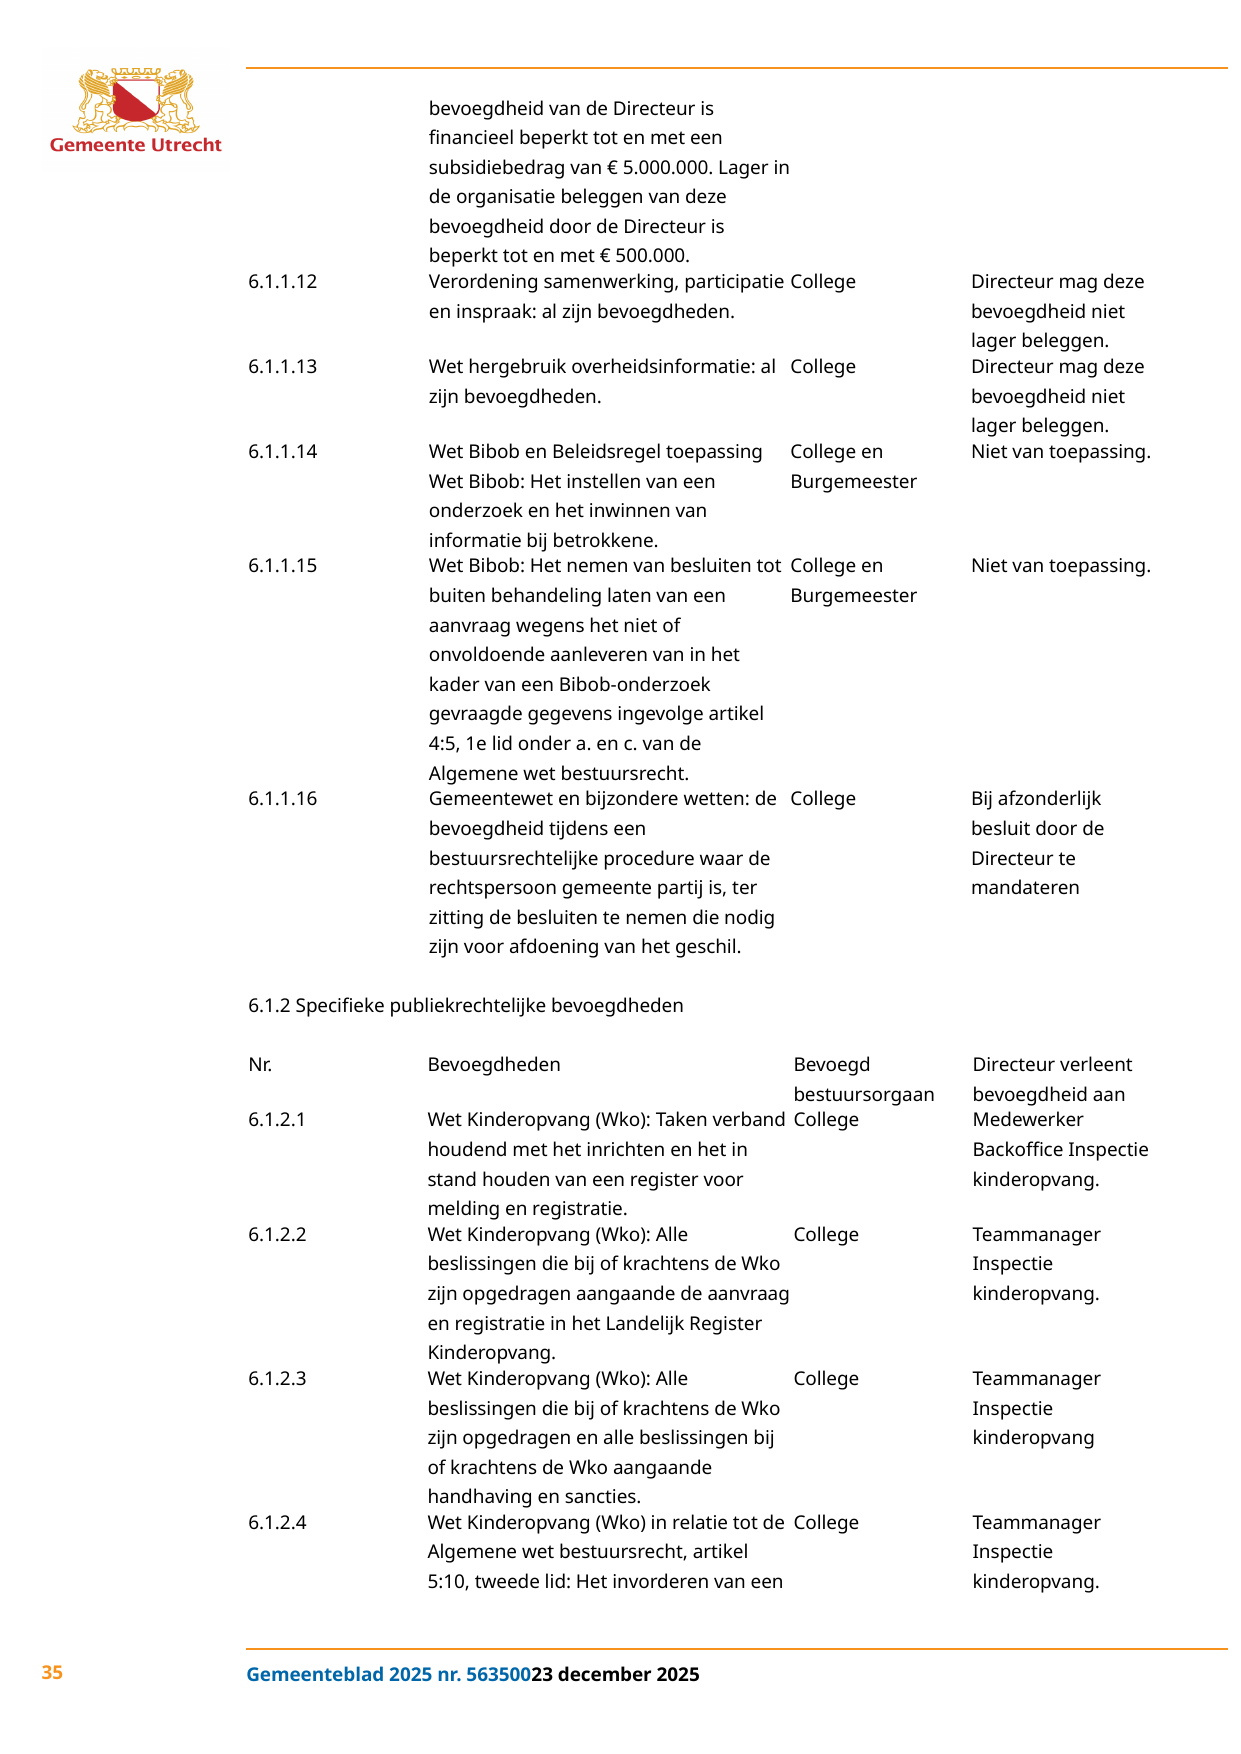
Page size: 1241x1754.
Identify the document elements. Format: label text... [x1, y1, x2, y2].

table_cell Wet hergebruik overheidsinformatie: al zijn bevoegdheden. [429, 353, 790, 438]
table_cell College en Burgemeester [790, 438, 971, 553]
table_cell 6.1.2.3 [248, 1365, 427, 1509]
table_cell Bij afzonderlijk besluit door de Directeur te mandateren [971, 786, 1152, 959]
table_cell Verordening samenwerking, participatie en inspraak: al zijn bevoegdheden. [429, 269, 790, 353]
table_cell Teammanager Inspectie kinderopvang. [973, 1509, 1152, 1594]
picture [41, 47, 231, 172]
table_cell Teammanager Inspectie kinderopvang [973, 1365, 1152, 1509]
table_cell Wet Kinderopvang (Wko) in relatie tot de Algemene wet bestuursrecht, artikel 5:10, tweede lid: Het invorderen van een [427, 1509, 793, 1594]
table_cell 6.1.2.1 [248, 1107, 427, 1221]
table_cell Gemeentewet en bijzondere wetten: de bevoegdheid tijdens een bestuursrechtelijke procedure waar de rechtspersoon gemeente partij is, ter zitting de besluiten te nemen die nodig zijn voor afdoening van het geschil. [429, 786, 790, 959]
table_cell College [793, 1365, 972, 1509]
table_cell College [790, 269, 971, 353]
table_cell Niet van toepassing. [971, 438, 1152, 553]
table_header Directeur verleent bevoegdheid aan [973, 1051, 1152, 1107]
table_cell College en Burgemeester [790, 553, 971, 786]
table_cell [248, 95, 429, 268]
table_cell Wet Kinderopvang (Wko): Alle beslissingen die bij of krachtens de Wko zijn opgedragen en alle beslissingen bij of krachtens de Wko aangaande handhaving en sancties. [427, 1365, 793, 1509]
table_cell Wet Kinderopvang (Wko): Alle beslissingen die bij of krachtens de Wko zijn opgedragen aangaande de aanvraag en registratie in het Landelijk Register Kinderopvang. [427, 1221, 793, 1365]
table_header Bevoegd bestuursorgaan [793, 1051, 972, 1107]
table_header Nr. [248, 1051, 427, 1107]
table_cell [790, 95, 971, 268]
table_cell 6.1.1.15 [248, 553, 429, 786]
table_cell College [793, 1107, 972, 1221]
table_cell Teammanager Inspectie kinderopvang. [973, 1221, 1152, 1365]
table_cell Wet Bibob en Beleidsregel toepassing Wet Bibob: Het instellen van een onderzoek en het inwinnen van informatie bij betrokkene. [429, 438, 790, 553]
table_cell 6.1.1.16 [248, 786, 429, 959]
table_cell College [793, 1221, 972, 1365]
table_cell 6.1.2.4 [248, 1509, 427, 1594]
text 6.1.2 Specifieke publiekrechtelijke bevoegdheden [248, 992, 1152, 1018]
table_cell 6.1.1.14 [248, 438, 429, 553]
table_cell 6.1.1.13 [248, 353, 429, 438]
table_cell 6.1.2.2 [248, 1221, 427, 1365]
table_cell Wet Bibob: Het nemen van besluiten tot buiten behandeling laten van een aanvraag wegens het niet of onvoldoende aanleveren van in het kader van een Bibob-onderzoek gevraagde gegevens ingevolge artikel 4:5, 1e lid onder a. en c. van de Algemene wet bestuursrecht. [429, 553, 790, 786]
table_cell Wet Kinderopvang (Wko): Taken verband houdend met het inrichten en het in stand houden van een register voor melding en registratie. [427, 1107, 793, 1221]
table_cell Niet van toepassing. [971, 553, 1152, 786]
table_cell 6.1.1.12 [248, 269, 429, 353]
table_cell bevoegdheid van de Directeur is financieel beperkt tot en met een subsidiebedrag van € 5.000.000. Lager in de organisatie beleggen van deze bevoegdheid door de Directeur is beperkt tot en met € 500.000. [429, 95, 790, 268]
table_cell [971, 95, 1152, 268]
table_cell Medewerker Backoffice Inspectie kinderopvang. [973, 1107, 1152, 1221]
table_cell College [790, 353, 971, 438]
table_header Bevoegdheden [427, 1051, 793, 1107]
table_cell College [790, 786, 971, 959]
table_cell Directeur mag deze bevoegdheid niet lager beleggen. [971, 353, 1152, 438]
table_cell College [793, 1509, 972, 1594]
table_cell Directeur mag deze bevoegdheid niet lager beleggen. [971, 269, 1152, 353]
